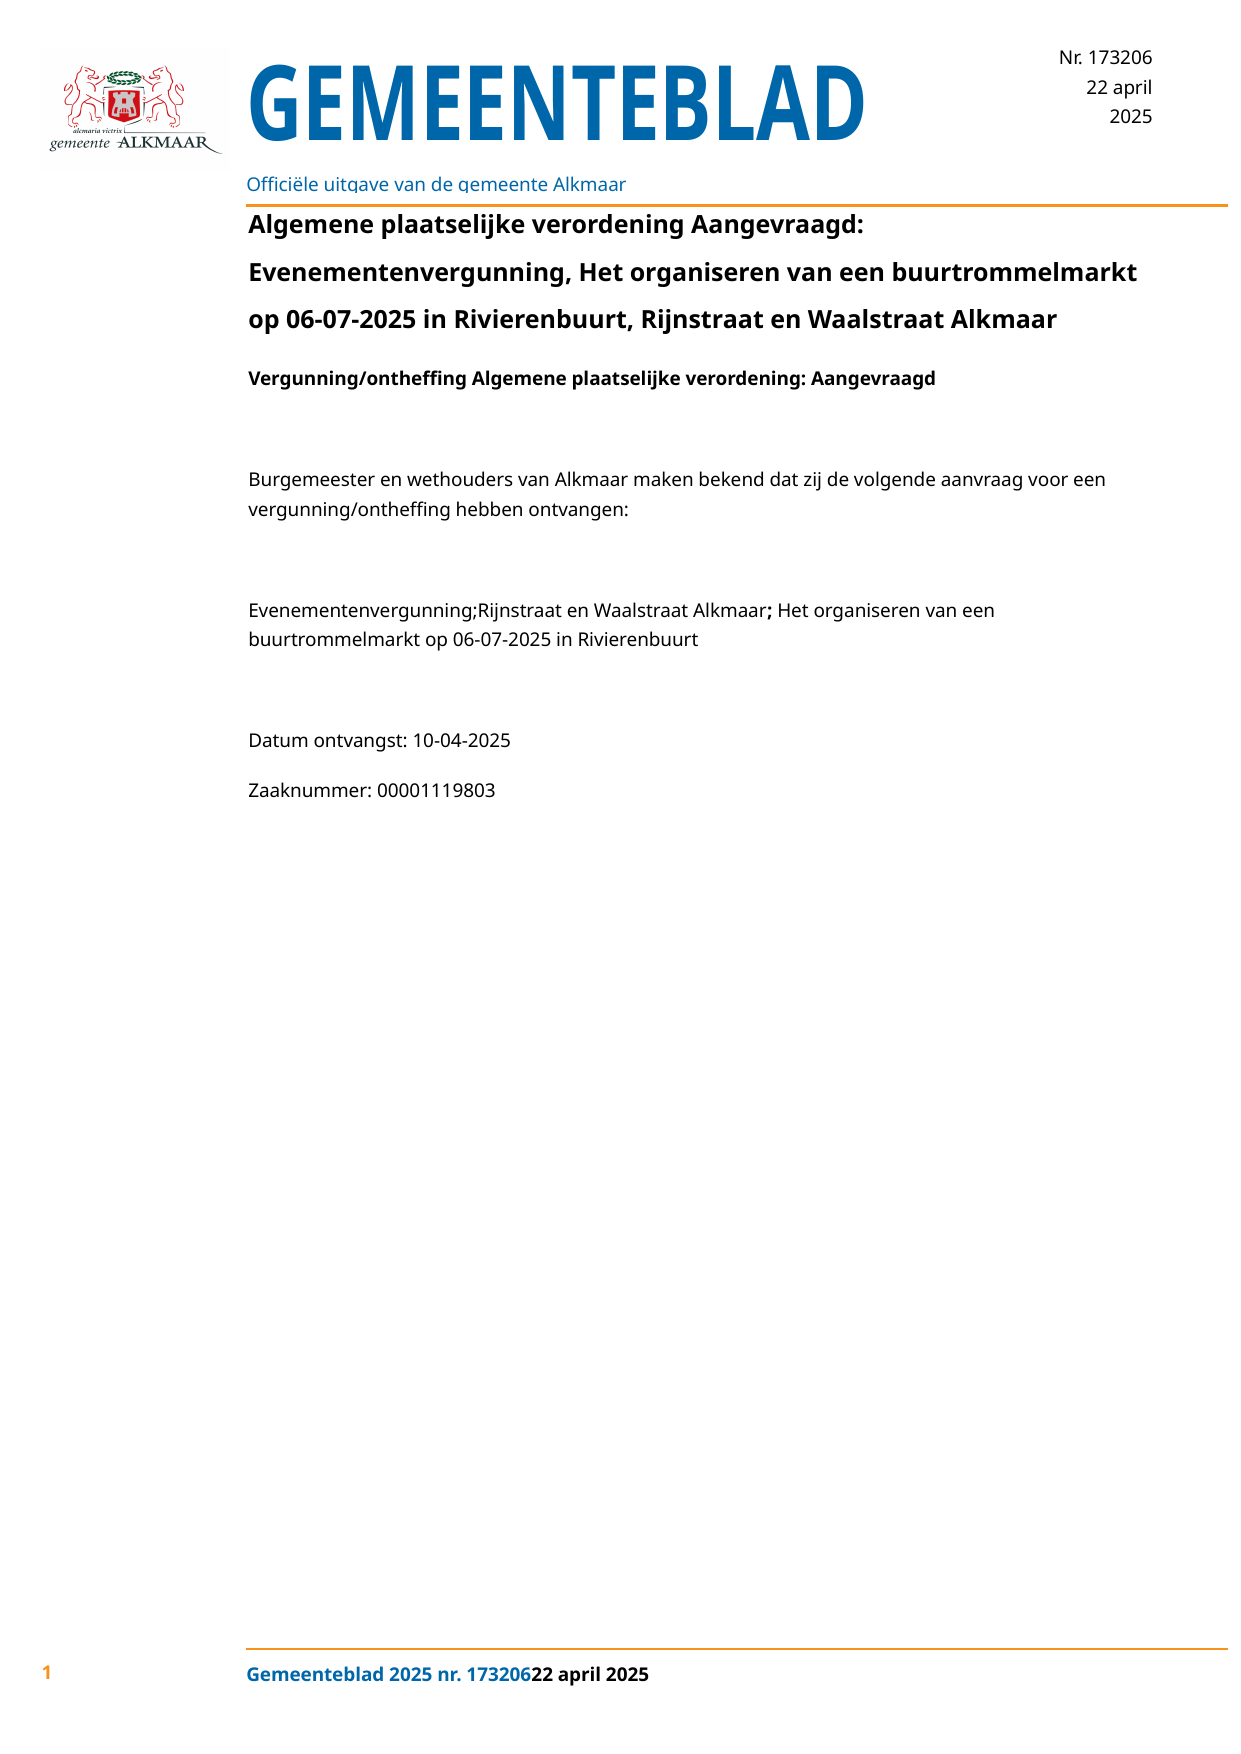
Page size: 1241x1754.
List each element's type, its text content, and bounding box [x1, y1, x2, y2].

picture [41, 47, 231, 172]
text Vergunning/ontheffing Algemene plaatselijke verordening: Aangevraagd [248, 366, 1152, 391]
text Evenementenvergunning;Rijnstraat en Waalstraat Alkmaar; Het organiseren van een buurtrommelmarkt op 06-07-2025 in Rivierenbuurt [248, 597, 1152, 652]
text Algemene plaatselijke verordening Aangevraagd: Evenementenvergunning, Het organiseren van een buurtrommelmarkt op 06-07-2025 in Rivierenbuurt, Rijnstraat en Waalstraat Alkmaar [248, 207, 1152, 336]
text Datum ontvangst: 10-04-2025 [248, 727, 1152, 753]
text Zaaknummer: 00001119803 [248, 778, 1152, 803]
text Burgemeester en wethouders van Alkmaar maken bekend dat zij de volgende aanvraag voor een vergunning/ontheffing hebben ontvangen: [248, 466, 1152, 522]
